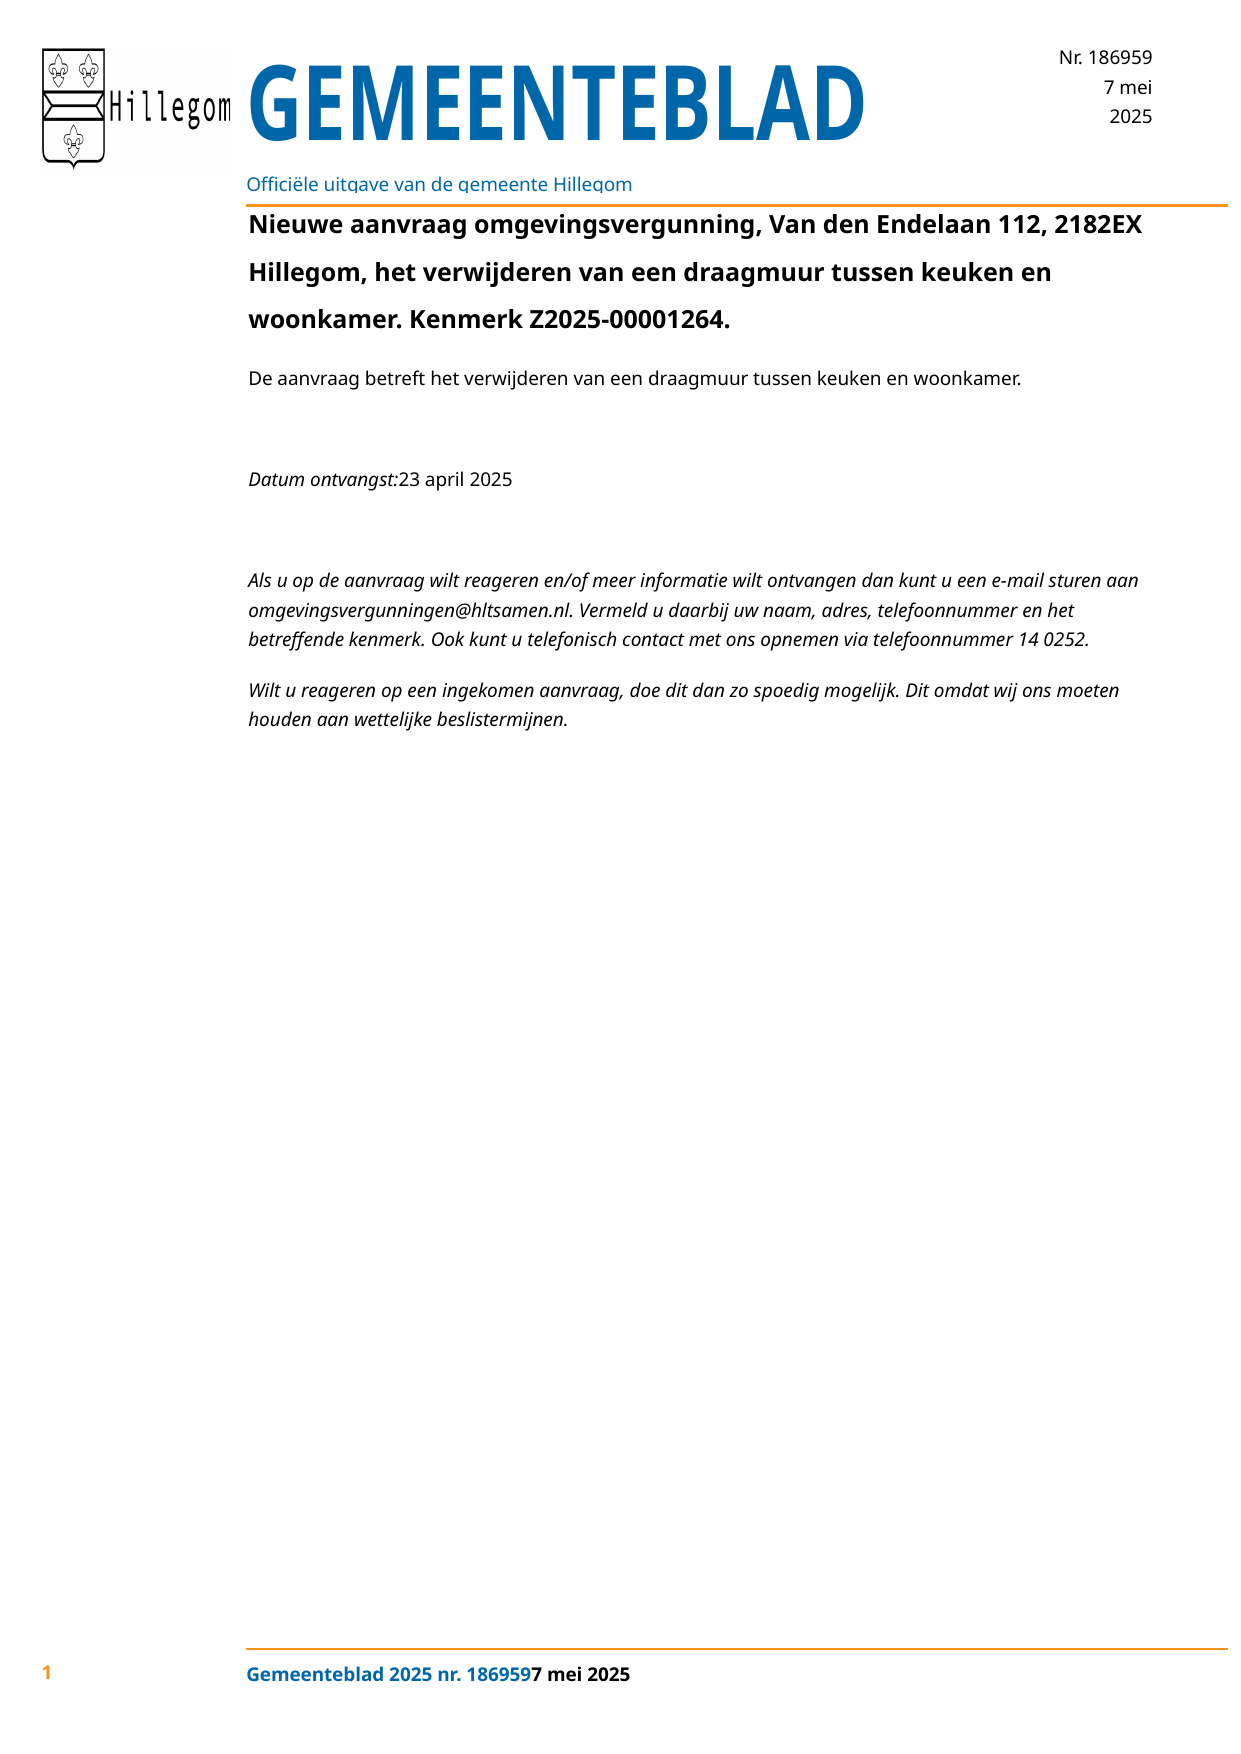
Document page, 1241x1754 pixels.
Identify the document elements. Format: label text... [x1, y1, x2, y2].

text Als u op de aanvraag wilt reageren en/of meer informatie wilt ontvangen dan kunt u een e-mail sturen aan omgevingsvergunningen@hltsamen.nl. Vermeld u daarbij uw naam, adres, telefoonnummer en het betreffende kenmerk. Ook kunt u telefonisch contact met ons opnemen via telefoonnummer 14 0252. [248, 567, 1152, 652]
text De aanvraag betreft het verwijderen van een draagmuur tussen keuken en woonkamer. [248, 366, 1152, 391]
picture [41, 47, 231, 172]
text Nieuwe aanvraag omgevingsvergunning, Van den Endelaan 112, 2182EX Hillegom, het verwijderen van een draagmuur tussen keuken en woonkamer. Kenmerk Z2025-00001264. [248, 207, 1152, 336]
text Datum ontvangst:23 april 2025 [248, 466, 1152, 492]
text Wilt u reageren op een ingekomen aanvraag, doe dit dan zo spoedig mogelijk. Dit omdat wij ons moeten houden aan wettelijke beslistermijnen. [248, 677, 1152, 732]
